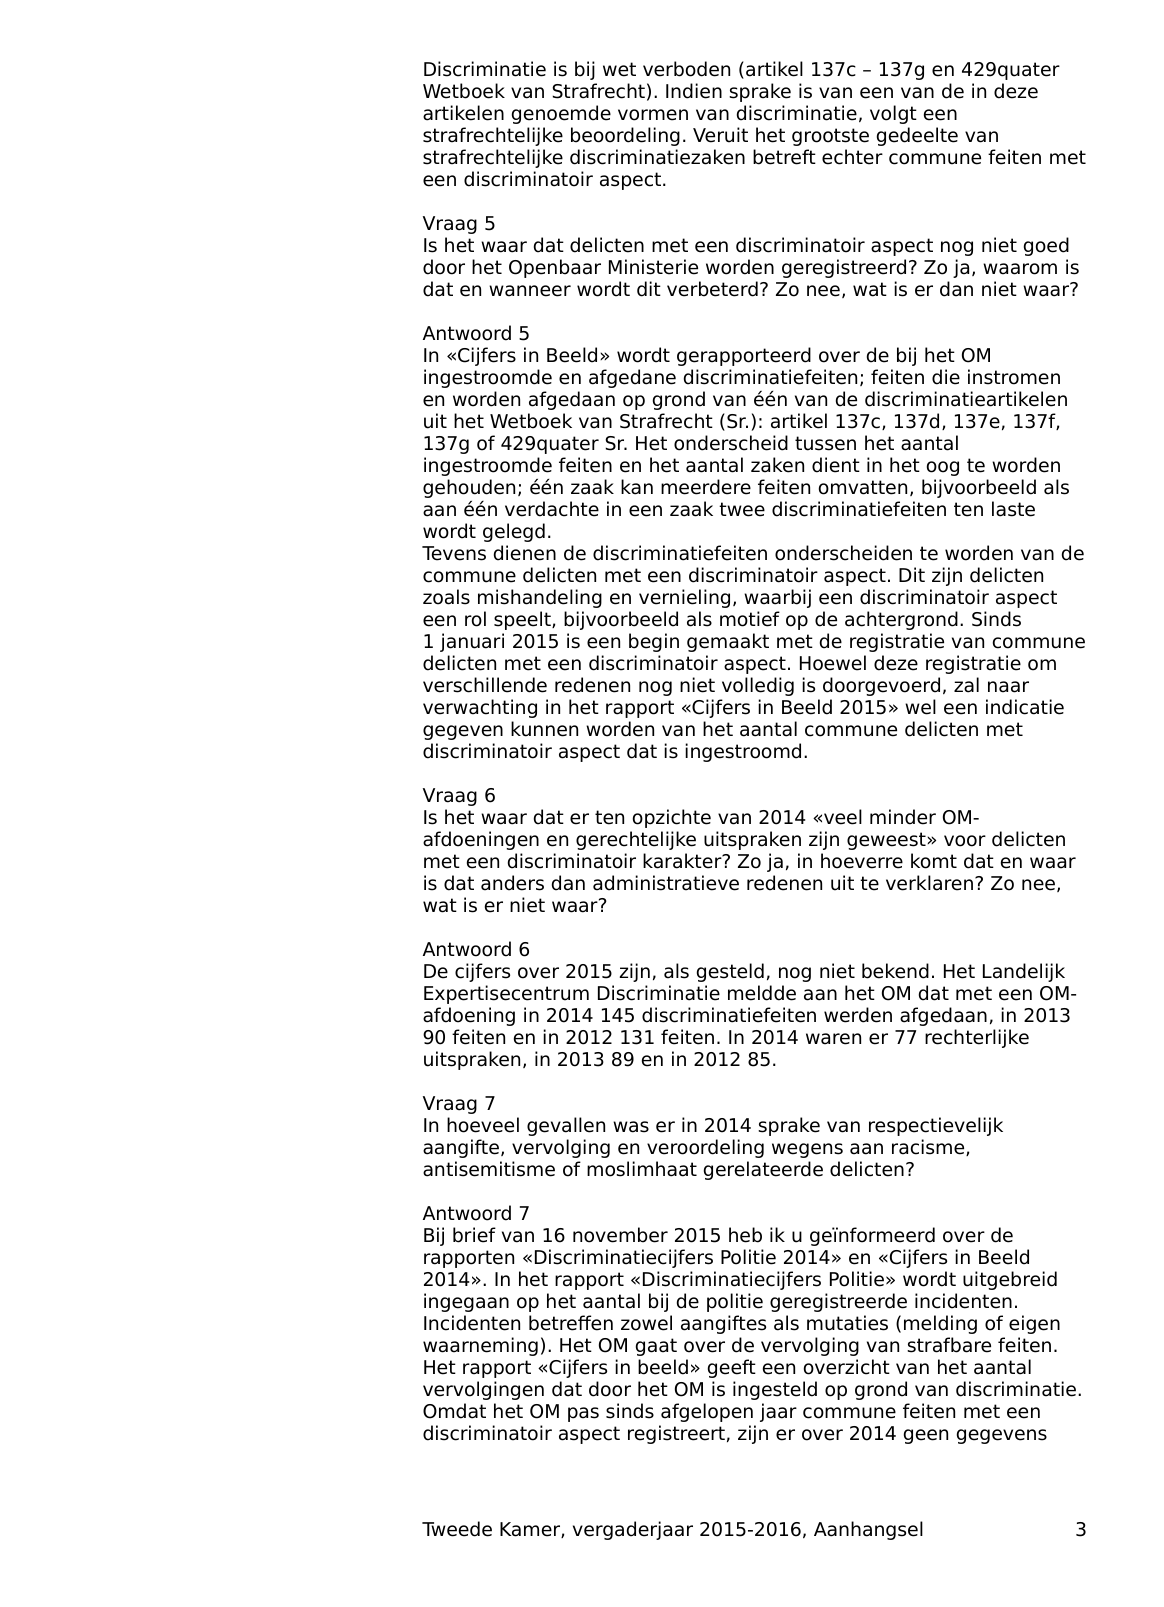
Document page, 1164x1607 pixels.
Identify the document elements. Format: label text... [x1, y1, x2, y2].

text Is het waar dat er ten opzichte van 2014 «veel minder OM-afdoeningen en gerechtelijke uitspraken zijn geweest» voor delicten met een discriminatoir karakter? Zo ja, in hoeverre komt dat en waar is dat anders dan administratieve redenen uit te verklaren? Zo nee, wat is er niet waar? [422, 807, 1087, 917]
text Bij brief van 16 november 2015 heb ik u geïnformeerd over de rapporten «Discriminatiecijfers Politie 2014» en «Cijfers in Beeld 2014». In het rapport «Discriminatiecijfers Politie» wordt uitgebreid ingegaan op het aantal bij de politie geregistreerde incidenten. Incidenten betreffen zowel aangiftes als mutaties (melding of eigen waarneming). Het OM gaat over de vervolging van strafbare feiten. Het rapport «Cijfers in beeld» geeft een overzicht van het aantal vervolgingen dat door het OM is ingesteld op grond van discriminatie. Omdat het OM pas sinds afgelopen jaar commune feiten met een discriminatoir aspect registreert, zijn er over 2014 geen gegevens [422, 1225, 1087, 1445]
text Discriminatie is bij wet verboden (artikel 137c – 137g en 429quater Wetboek van Strafrecht). Indien sprake is van een van de in deze artikelen genoemde vormen van discriminatie, volgt een strafrechtelijke beoordeling. Veruit het grootste gedeelte van strafrechtelijke discriminatiezaken betreft echter commune feiten met een discriminatoir aspect. [422, 59, 1087, 191]
text Vraag 5 [422, 213, 1087, 235]
text Antwoord 7 [422, 1203, 1087, 1225]
text Vraag 7 [422, 1093, 1087, 1115]
text Tevens dienen de discriminatiefeiten onderscheiden te worden van de commune delicten met een discriminatoir aspect. Dit zijn delicten zoals mishandeling en vernieling, waarbij een discriminatoir aspect een rol speelt, bijvoorbeeld als motief op de achtergrond. Sinds 1 januari 2015 is een begin gemaakt met de registratie van commune delicten met een discriminatoir aspect. Hoewel deze registratie om verschillende redenen nog niet volledig is doorgevoerd, zal naar verwachting in het rapport «Cijfers in Beeld 2015» wel een indicatie gegeven kunnen worden van het aantal commune delicten met discriminatoir aspect dat is ingestroomd. [422, 543, 1087, 763]
text In hoeveel gevallen was er in 2014 sprake van respectievelijk aangifte, vervolging en veroordeling wegens aan racisme, antisemitisme of moslimhaat gerelateerde delicten? [422, 1115, 1087, 1181]
text Vraag 6 [422, 785, 1087, 807]
text In «Cijfers in Beeld» wordt gerapporteerd over de bij het OM ingestroomde en afgedane discriminatiefeiten; feiten die instromen en worden afgedaan op grond van één van de discriminatieartikelen uit het Wetboek van Strafrecht (Sr.): artikel 137c, 137d, 137e, 137f, 137g of 429quater Sr. Het onderscheid tussen het aantal ingestroomde feiten en het aantal zaken dient in het oog te worden gehouden; één zaak kan meerdere feiten omvatten, bijvoorbeeld als aan één verdachte in een zaak twee discriminatiefeiten ten laste wordt gelegd. [422, 345, 1087, 543]
text Antwoord 6 [422, 939, 1087, 961]
text De cijfers over 2015 zijn, als gesteld, nog niet bekend. Het Landelijk Expertisecentrum Discriminatie meldde aan het OM dat met een OM-afdoening in 2014 145 discriminatiefeiten werden afgedaan, in 2013 90 feiten en in 2012 131 feiten. In 2014 waren er 77 rechterlijke uitspraken, in 2013 89 en in 2012 85. [422, 961, 1087, 1071]
text Is het waar dat delicten met een discriminatoir aspect nog niet goed door het Openbaar Ministerie worden geregistreerd? Zo ja, waarom is dat en wanneer wordt dit verbeterd? Zo nee, wat is er dan niet waar? [422, 235, 1087, 301]
text Antwoord 5 [422, 323, 1087, 345]
